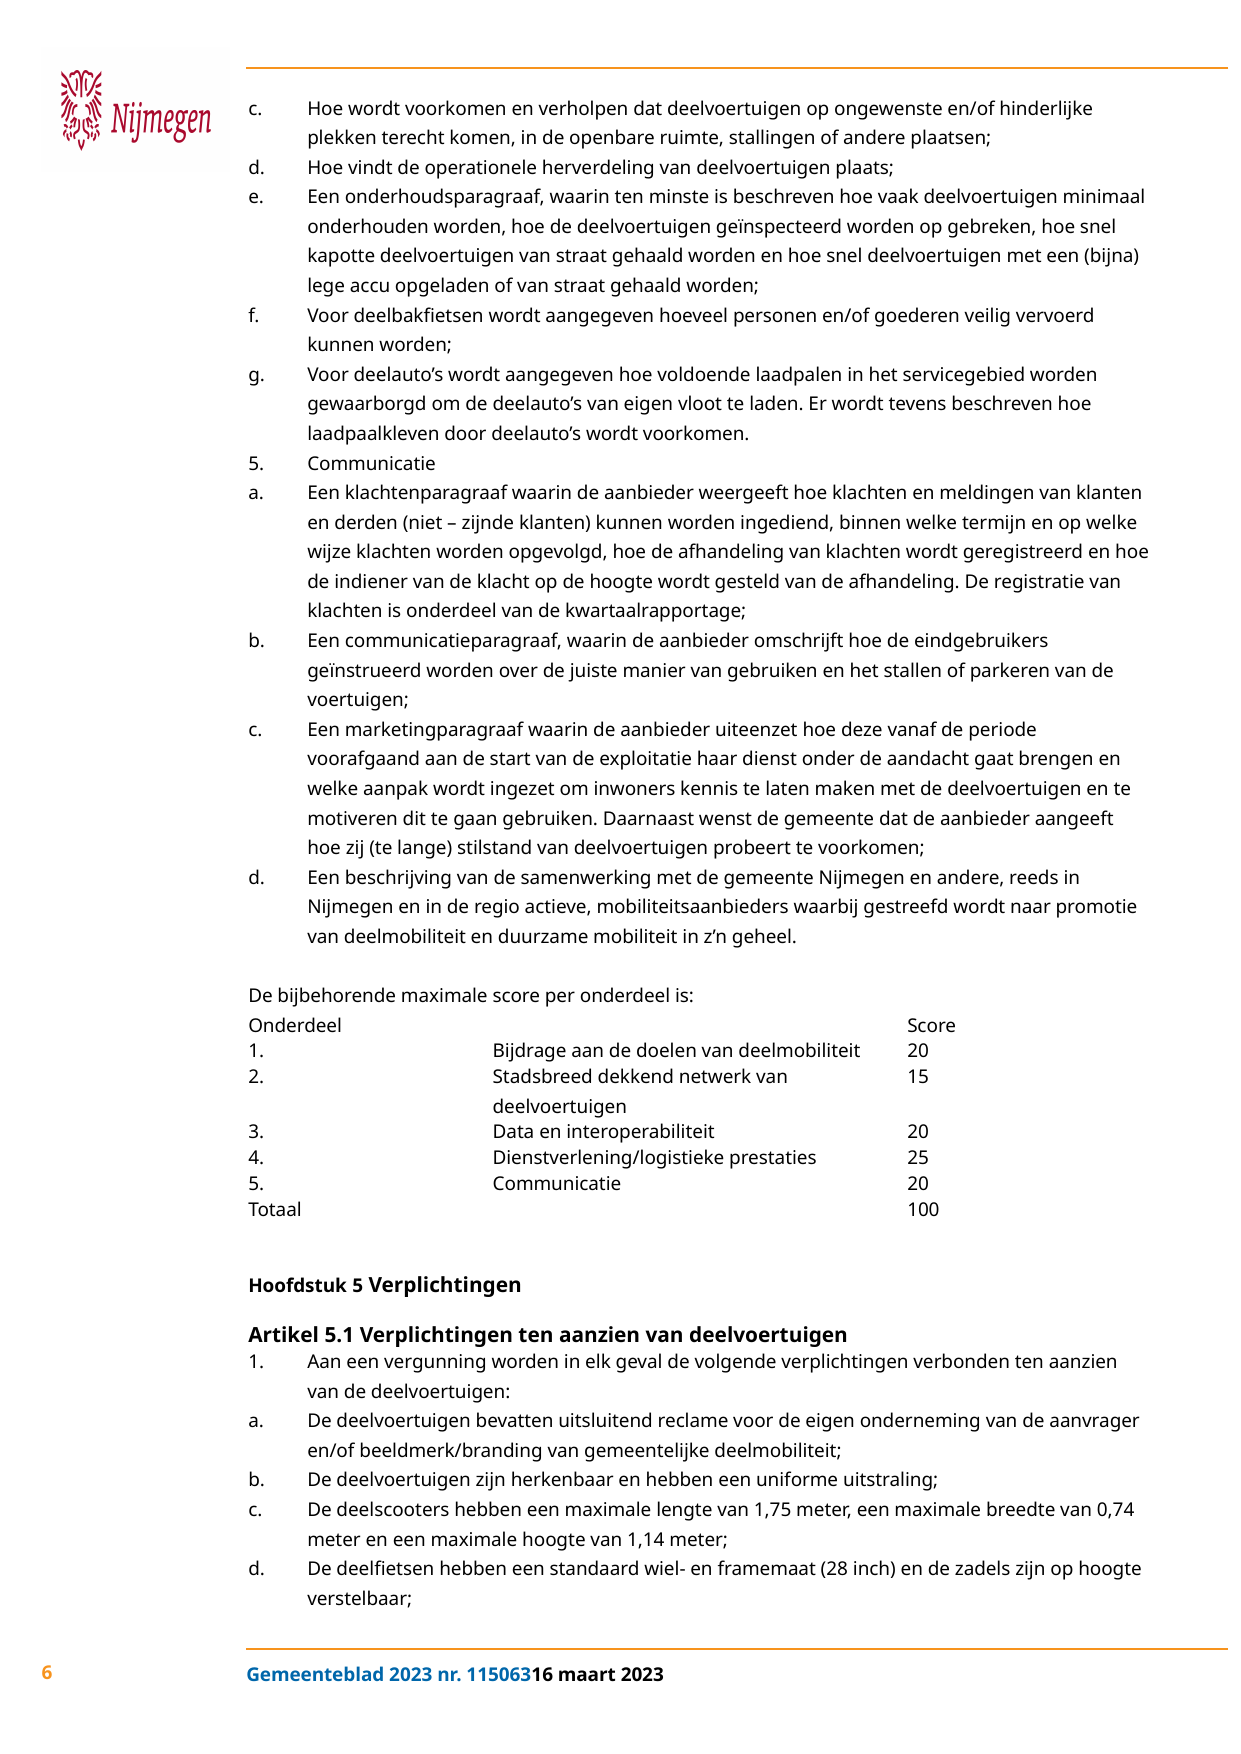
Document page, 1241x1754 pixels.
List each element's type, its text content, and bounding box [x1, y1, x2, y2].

table_cell 4. [248, 1145, 492, 1170]
text Artikel 5.1 Verplichtingen ten aanzien van deelvoertuigen [248, 1320, 1152, 1348]
list De deelvoertuigen bevatten uitsluitend reclame voor de eigen onderneming van de aanvrager en/of beeldmerk/branding van gemeentelijke deelmobiliteit; [248, 1407, 1152, 1463]
list Communicatie [248, 450, 1152, 476]
text De bijbehorende maximale score per onderdeel is: [248, 982, 1152, 1008]
list Een onderhoudsparagraaf, waarin ten minste is beschreven hoe vaak deelvoertuigen minimaal onderhouden worden, hoe de deelvoertuigen geïnspecteerd worden op gebreken, hoe snel kapotte deelvoertuigen van straat gehaald worden en hoe snel deelvoertuigen met een (bijna) lege accu opgeladen of van straat gehaald worden; [248, 183, 1152, 298]
table_header Onderdeel [248, 1012, 907, 1038]
table_cell 1. [248, 1038, 492, 1063]
list Voor deelauto’s wordt aangegeven hoe voldoende laadpalen in het servicegebied worden gewaarborgd om de deelauto’s van eigen vloot te laden. Er wordt tevens beschreven hoe laadpaalkleven door deelauto’s wordt voorkomen. [248, 361, 1152, 446]
table_cell 15 [907, 1064, 1152, 1119]
table_cell Dienstverlening/logistieke prestaties [493, 1145, 907, 1170]
list Een marketingparagraaf waarin de aanbieder uiteenzet hoe deze vanaf de periode voorafgaand aan de start van de exploitatie haar dienst onder de aandacht gaat brengen en welke aanpak wordt ingezet om inwoners kennis te laten maken met de deelvoertuigen en te motiveren dit te gaan gebruiken. Daarnaast wenst de gemeente dat de aanbieder aangeeft hoe zij (te lange) stilstand van deelvoertuigen probeert te voorkomen; [248, 716, 1152, 860]
list Een communicatieparagraaf, waarin de aanbieder omschrijft hoe de eindgebruikers geïnstrueerd worden over de juiste manier van gebruiken en het stallen of parkeren van de voertuigen; [248, 627, 1152, 712]
list Aan een vergunning worden in elk geval de volgende verplichtingen verbonden ten aanzien van de deelvoertuigen: [248, 1348, 1152, 1403]
list De deelfietsen hebben een standaard wiel- en framemaat (28 inch) en de zadels zijn op hoogte verstelbaar; [248, 1555, 1152, 1611]
list Een beschrijving van de samenwerking met de gemeente Nijmegen en andere, reeds in Nijmegen en in de regio actieve, mobiliteitsaanbieders waarbij gestreefd wordt naar promotie van deelmobiliteit en duurzame mobiliteit in z’n geheel. [248, 864, 1152, 949]
table_cell 2. [248, 1064, 492, 1119]
table_cell 25 [907, 1145, 1152, 1170]
text Hoofdstuk 5 Verplichtingen [248, 1271, 1152, 1299]
table_cell Data en interoperabiliteit [493, 1119, 907, 1144]
table_header Score [907, 1012, 1152, 1038]
table_cell 20 [907, 1038, 1152, 1063]
table_cell 20 [907, 1119, 1152, 1144]
table_cell Bijdrage aan de doelen van deelmobiliteit [493, 1038, 907, 1063]
list Hoe wordt voorkomen en verholpen dat deelvoertuigen op ongewenste en/of hinderlijke plekken terecht komen, in de openbare ruimte, stallingen of andere plaatsen; [248, 95, 1152, 150]
list Voor deelbakfietsen wordt aangegeven hoeveel personen en/of goederen veilig vervoerd kunnen worden; [248, 302, 1152, 357]
list De deelvoertuigen zijn herkenbaar en hebben een uniforme uitstraling; [248, 1467, 1152, 1492]
table_cell Totaal [248, 1196, 907, 1222]
list Hoe vindt de operationele herverdeling van deelvoertuigen plaats; [248, 154, 1152, 180]
table_cell 3. [248, 1119, 492, 1144]
table_cell 5. [248, 1170, 492, 1196]
table_cell 100 [907, 1196, 1152, 1222]
table_cell 20 [907, 1170, 1152, 1196]
list Een klachtenparagraaf waarin de aanbieder weergeeft hoe klachten en meldingen van klanten en derden (niet – zijnde klanten) kunnen worden ingediend, binnen welke termijn en op welke wijze klachten worden opgevolgd, hoe de afhandeling van klachten wordt geregistreerd en hoe de indiener van de klacht op de hoogte wordt gesteld van de afhandeling. De registratie van klachten is onderdeel van de kwartaalrapportage; [248, 479, 1152, 623]
table_cell Communicatie [493, 1170, 907, 1196]
list De deelscooters hebben een maximale lengte van 1,75 meter, een maximale breedte van 0,74 meter en een maximale hoogte van 1,14 meter; [248, 1496, 1152, 1551]
table_cell Stadsbreed dekkend netwerk van deelvoertuigen [493, 1064, 907, 1119]
picture [41, 47, 231, 172]
